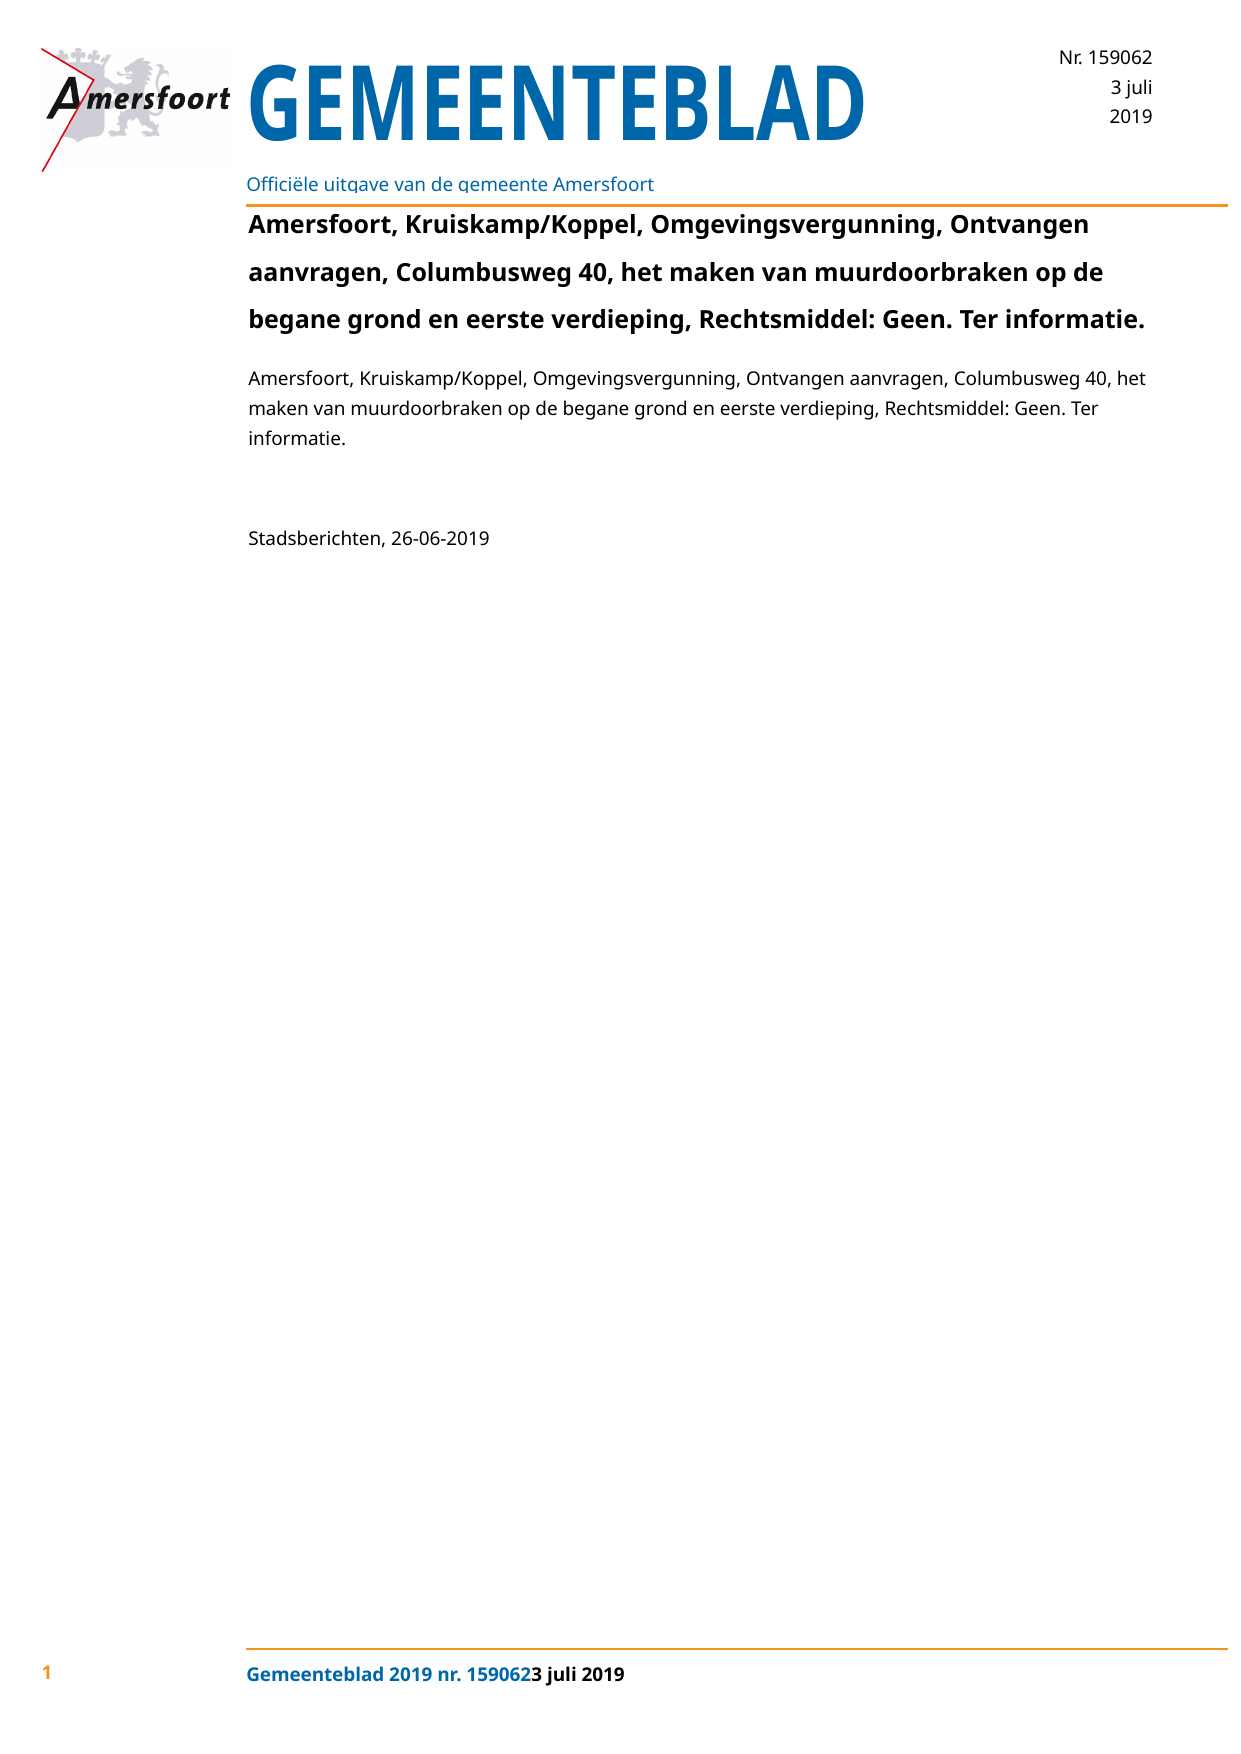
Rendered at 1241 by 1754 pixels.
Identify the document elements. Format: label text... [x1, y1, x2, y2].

picture [41, 47, 231, 172]
text Stadsberichten, 26-06-2019 [248, 526, 1152, 551]
text Amersfoort, Kruiskamp/Koppel, Omgevingsvergunning, Ontvangen aanvragen, Columbusweg 40, het maken van muurdoorbraken op de begane grond en eerste verdieping, Rechtsmiddel: Geen. Ter informatie. [248, 366, 1152, 450]
text Amersfoort, Kruiskamp/Koppel, Omgevingsvergunning, Ontvangen aanvragen, Columbusweg 40, het maken van muurdoorbraken op de begane grond en eerste verdieping, Rechtsmiddel: Geen. Ter informatie. [248, 207, 1152, 336]
